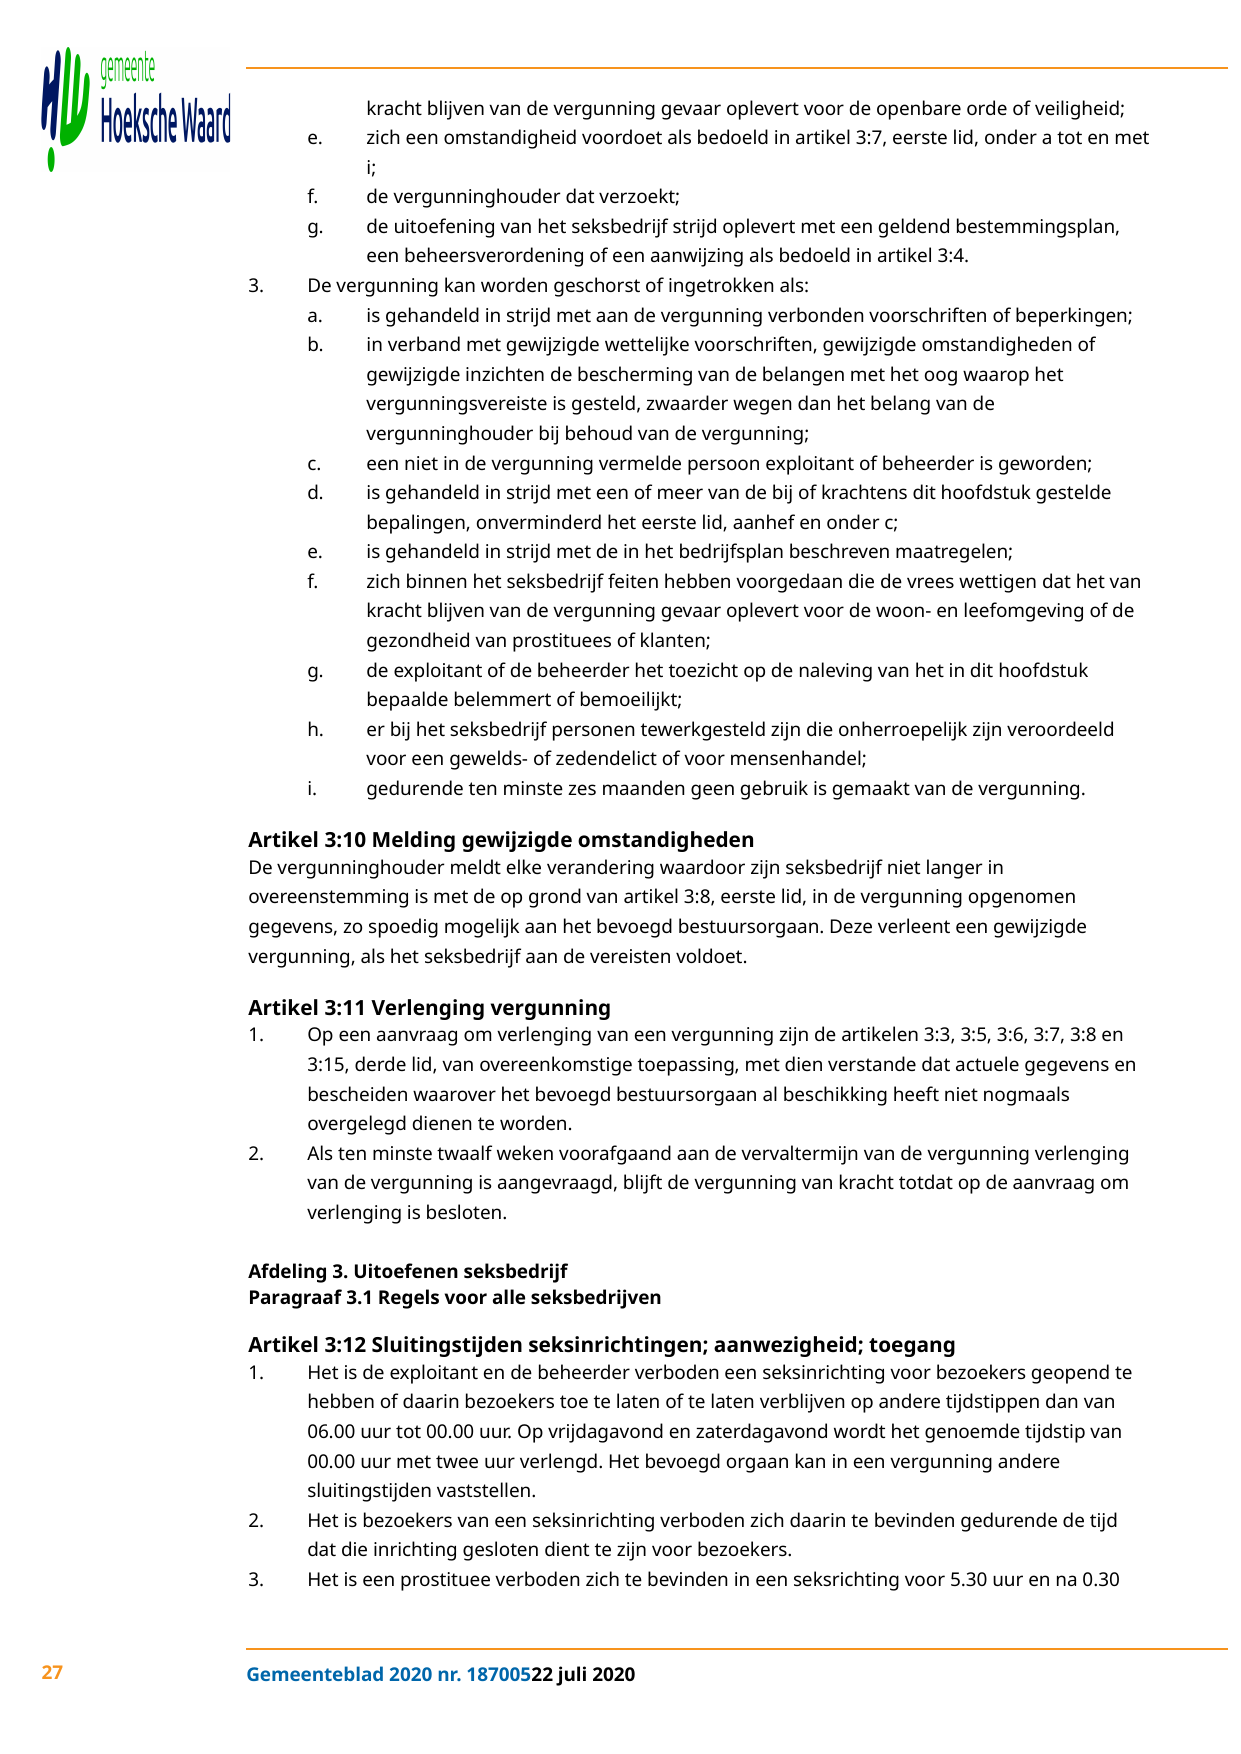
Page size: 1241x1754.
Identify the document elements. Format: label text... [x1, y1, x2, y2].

list de vergunninghouder dat verzoekt; [307, 183, 1152, 209]
list gedurende ten minste zes maanden geen gebruik is gemaakt van de vergunning. [307, 775, 1152, 801]
list er bij het seksbedrijf personen tewerkgesteld zijn die onherroepelijk zijn veroordeeld voor een gewelds- of zedendelict of voor mensenhandel; [307, 716, 1152, 771]
text Paragraaf 3.1 Regels voor alle seksbedrijven [248, 1284, 1152, 1310]
list Het is de exploitant en de beheerder verboden een seksinrichting voor bezoekers geopend te hebben of daarin bezoekers toe te laten of te laten verblijven op andere tijdstippen dan van 06.00 uur tot 00.00 uur. Op vrijdagavond en zaterdagavond wordt het genoemde tijdstip van 00.00 uur met twee uur verlengd. Het bevoegd orgaan kan in een vergunning andere sluitingstijden vaststellen. [248, 1359, 1152, 1503]
list in verband met gewijzigde wettelijke voorschriften, gewijzigde omstandigheden of gewijzigde inzichten de bescherming van de belangen met het oog waarop het vergunningsvereiste is gesteld, zwaarder wegen dan het belang van de vergunninghouder bij behoud van de vergunning; [307, 331, 1152, 446]
list is gehandeld in strijd met de in het bedrijfsplan beschreven maatregelen; [307, 538, 1152, 564]
list Als ten minste twaalf weken voorafgaand aan de vervaltermijn van de vergunning verlenging van de vergunning is aangevraagd, blijft de vergunning van kracht totdat op de aanvraag om verlenging is besloten. [248, 1140, 1152, 1225]
list De vergunning kan worden geschorst of ingetrokken als: [248, 272, 1152, 298]
list Het is een prostituee verboden zich te bevinden in een seksrichting voor 5.30 uur en na 0.30 [248, 1566, 1152, 1592]
text Artikel 3:12 Sluitingstijden seksinrichtingen; aanwezigheid; toegang [248, 1331, 1152, 1359]
list de exploitant of de beheerder het toezicht op de naleving van het in dit hoofdstuk bepaalde belemmert of bemoeilijkt; [307, 657, 1152, 712]
list is gehandeld in strijd met een of meer van de bij of krachtens dit hoofdstuk gestelde bepalingen, onverminderd het eerste lid, aanhef en onder c; [307, 479, 1152, 535]
list zich binnen het seksbedrijf feiten hebben voorgedaan die de vrees wettigen dat het van kracht blijven van de vergunning gevaar oplevert voor de woon- en leefomgeving of de gezondheid van prostituees of klanten; [307, 568, 1152, 653]
picture [41, 47, 231, 172]
list Het is bezoekers van een seksinrichting verboden zich daarin te bevinden gedurende de tijd dat die inrichting gesloten dient te zijn voor bezoekers. [248, 1507, 1152, 1562]
text Afdeling 3. Uitoefenen seksbedrijf [248, 1258, 1152, 1284]
list de uitoefening van het seksbedrijf strijd oplevert met een geldend bestemmingsplan, een beheersverordening of een aanwijzing als bedoeld in artikel 3:4. [307, 213, 1152, 268]
list is gehandeld in strijd met aan de vergunning verbonden voorschriften of beperkingen; [307, 302, 1152, 328]
list kracht blijven van de vergunning gevaar oplevert voor de openbare orde of veiligheid; [307, 95, 1152, 121]
text Artikel 3:11 Verlenging vergunning [248, 993, 1152, 1022]
list Op een aanvraag om verlenging van een vergunning zijn de artikelen 3:3, 3:5, 3:6, 3:7, 3:8 en 3:15, derde lid, van overeenkomstige toepassing, met dien verstande dat actuele gegevens en bescheiden waarover het bevoegd bestuursorgaan al beschikking heeft niet nogmaals overgelegd dienen te worden. [248, 1022, 1152, 1136]
list zich een omstandigheid voordoet als bedoeld in artikel 3:7, eerste lid, onder a tot en met i; [307, 124, 1152, 180]
text De vergunninghouder meldt elke verandering waardoor zijn seksbedrijf niet langer in overeenstemming is met de op grond van artikel 3:8, eerste lid, in de vergunning opgenomen gegevens, zo spoedig mogelijk aan het bevoegd bestuursorgaan. Deze verleent een gewijzigde vergunning, als het seksbedrijf aan de vereisten voldoet. [248, 854, 1152, 968]
list een niet in de vergunning vermelde persoon exploitant of beheerder is geworden; [307, 450, 1152, 476]
text Artikel 3:10 Melding gewijzigde omstandigheden [248, 826, 1152, 854]
